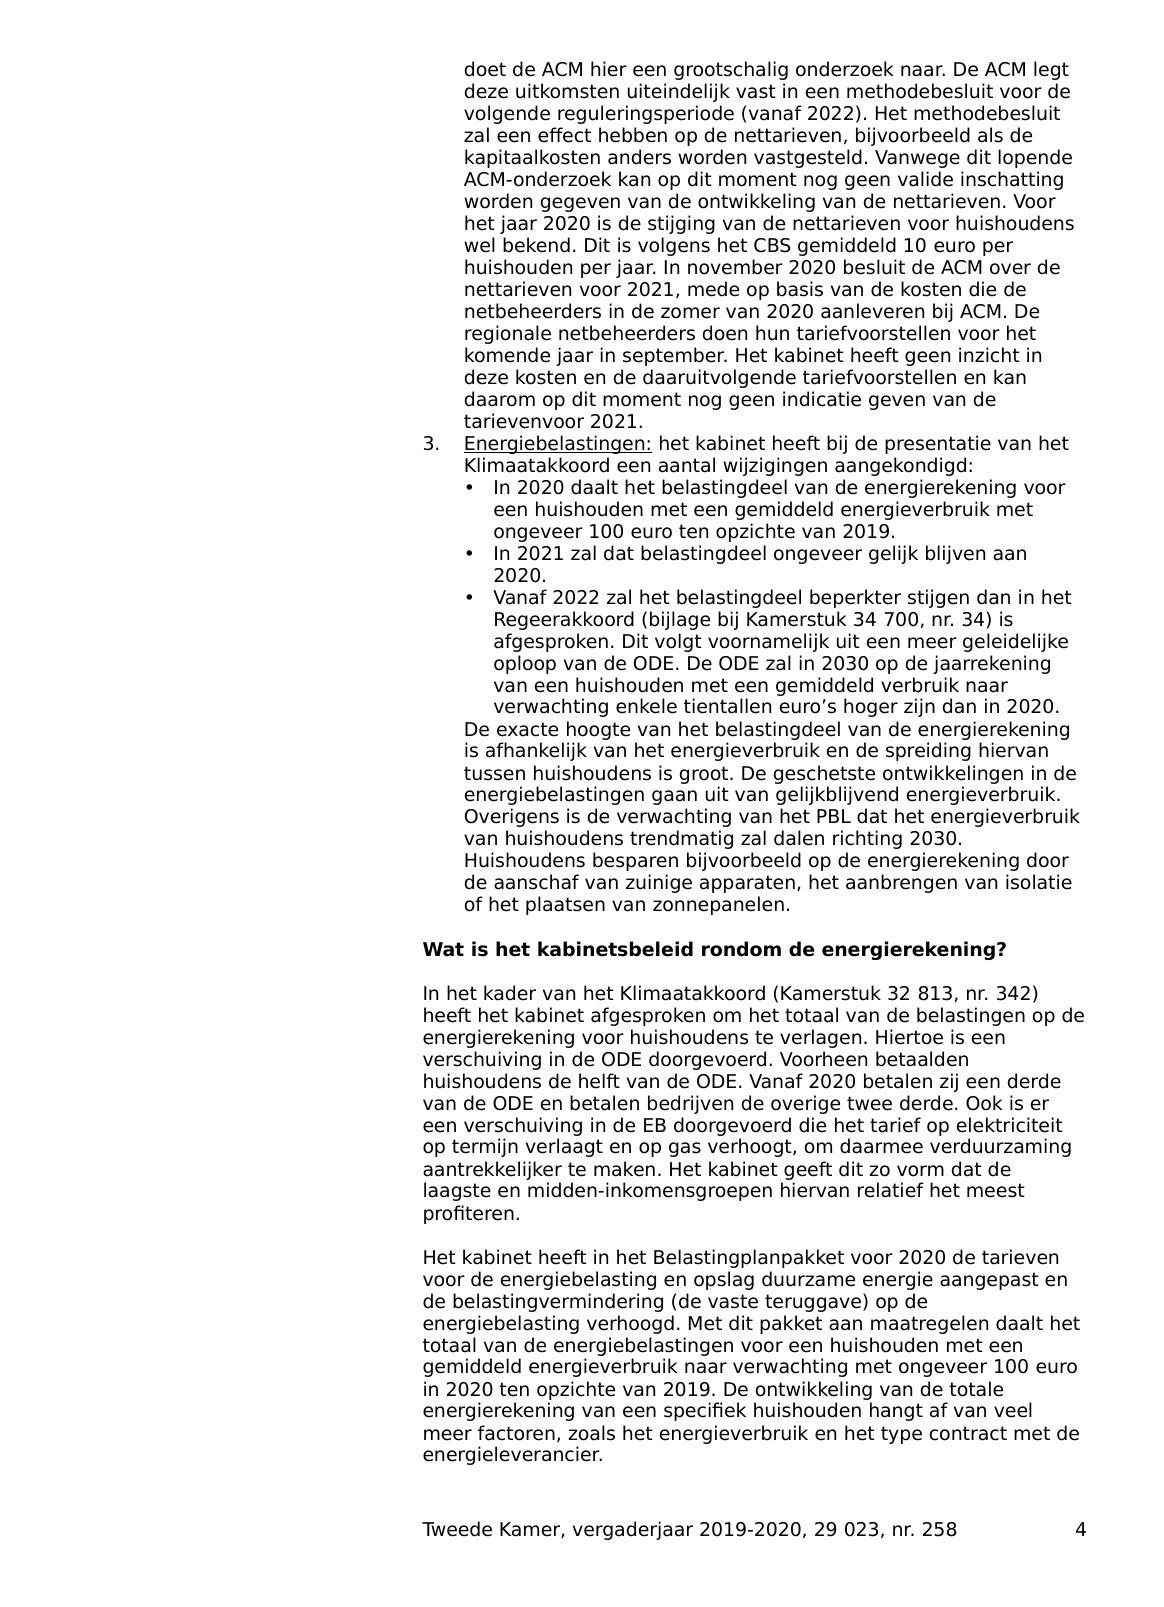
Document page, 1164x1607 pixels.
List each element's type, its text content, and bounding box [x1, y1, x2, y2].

text • Vanaf 2022 zal het belastingdeel beperkter stijgen dan in het Regeerakkoord (bijlage bij Kamerstuk 34 700, nr. 34) is afgesproken. Dit volgt voornamelijk uit een meer geleidelijke oploop van de ODE. De ODE zal in 2030 op de jaarrekening van een huishouden met een gemiddeld verbruik naar verwachting enkele tientallen euro’s hoger zijn dan in 2020. [464, 587, 1087, 718]
text In het kader van het Klimaatakkoord (Kamerstuk 32 813, nr. 342) heeft het kabinet afgesproken om het totaal van de belastingen op de energierekening voor huishoudens te verlagen. Hiertoe is een verschuiving in de ODE doorgevoerd. Voorheen betaalden huishoudens de helft van de ODE. Vanaf 2020 betalen zij een derde van de ODE en betalen bedrijven de overige twee derde. Ook is er een verschuiving in de EB doorgevoerd die het tarief op elektriciteit op termijn verlaagt en op gas verhoogt, om daarmee verduurzaming aantrekkelijker te maken. Het kabinet geeft dit zo vorm dat de laagste en midden-inkomensgroepen hiervan relatief het meest profiteren. [422, 983, 1087, 1224]
text • In 2020 daalt het belastingdeel van de energierekening voor een huishouden met een gemiddeld energieverbruik met ongeveer 100 euro ten opzichte van 2019. [464, 477, 1087, 543]
text • In 2021 zal dat belastingdeel ongeveer gelijk blijven aan 2020. [464, 543, 1087, 587]
text doet de ACM hier een grootschalig onderzoek naar. De ACM legt deze uitkomsten uiteindelijk vast in een methodebesluit voor de volgende reguleringsperiode (vanaf 2022). Het methodebesluit zal een effect hebben op de nettarieven, bijvoorbeeld als de kapitaalkosten anders worden vastgesteld. Vanwege dit lopende ACM-onderzoek kan op dit moment nog geen valide inschatting worden gegeven van de ontwikkeling van de nettarieven. Voor het jaar 2020 is de stijging van de nettarieven voor huishoudens wel bekend. Dit is volgens het CBS gemiddeld 10 euro per huishouden per jaar. In november 2020 besluit de ACM over de nettarieven voor 2021, mede op basis van de kosten die de netbeheerders in de zomer van 2020 aanleveren bij ACM. De regionale netbeheerders doen hun tariefvoorstellen voor het komende jaar in september. Het kabinet heeft geen inzicht in deze kosten en de daaruitvolgende tariefvoorstellen en kan daarom op dit moment nog geen indicatie geven van de tarievenvoor 2021. [464, 59, 1087, 433]
text Het kabinet heeft in het Belastingplanpakket voor 2020 de tarieven voor de energiebelasting en opslag duurzame energie aangepast en de belastingvermindering (de vaste teruggave) op de energiebelasting verhoogd. Met dit pakket aan maatregelen daalt het totaal van de energiebelastingen voor een huishouden met een gemiddeld energieverbruik naar verwachting met ongeveer 100 euro in 2020 ten opzichte van 2019. De ontwikkeling van de totale energierekening van een specifiek huishouden hangt af van veel meer factoren, zoals het energieverbruik en het type contract met de energieleverancier. [422, 1247, 1087, 1466]
text De exacte hoogte van het belastingdeel van de energierekening is afhankelijk van het energieverbruik en de spreiding hiervan tussen huishoudens is groot. De geschetste ontwikkelingen in de energiebelastingen gaan uit van gelijkblijvend energieverbruik. Overigens is de verwachting van het PBL dat het energieverbruik van huishoudens trendmatig zal dalen richting 2030. Huishoudens besparen bijvoorbeeld op de energierekening door de aanschaf van zuinige apparaten, het aanbrengen van isolatie of het plaatsen van zonnepanelen. [464, 718, 1087, 916]
text 3. Energiebelastingen: het kabinet heeft bij de presentatie van het Klimaatakkoord een aantal wijzigingen aangekondigd: [422, 433, 1087, 477]
subtitle Wat is het kabinetsbeleid rondom de energierekening? [422, 938, 1087, 960]
